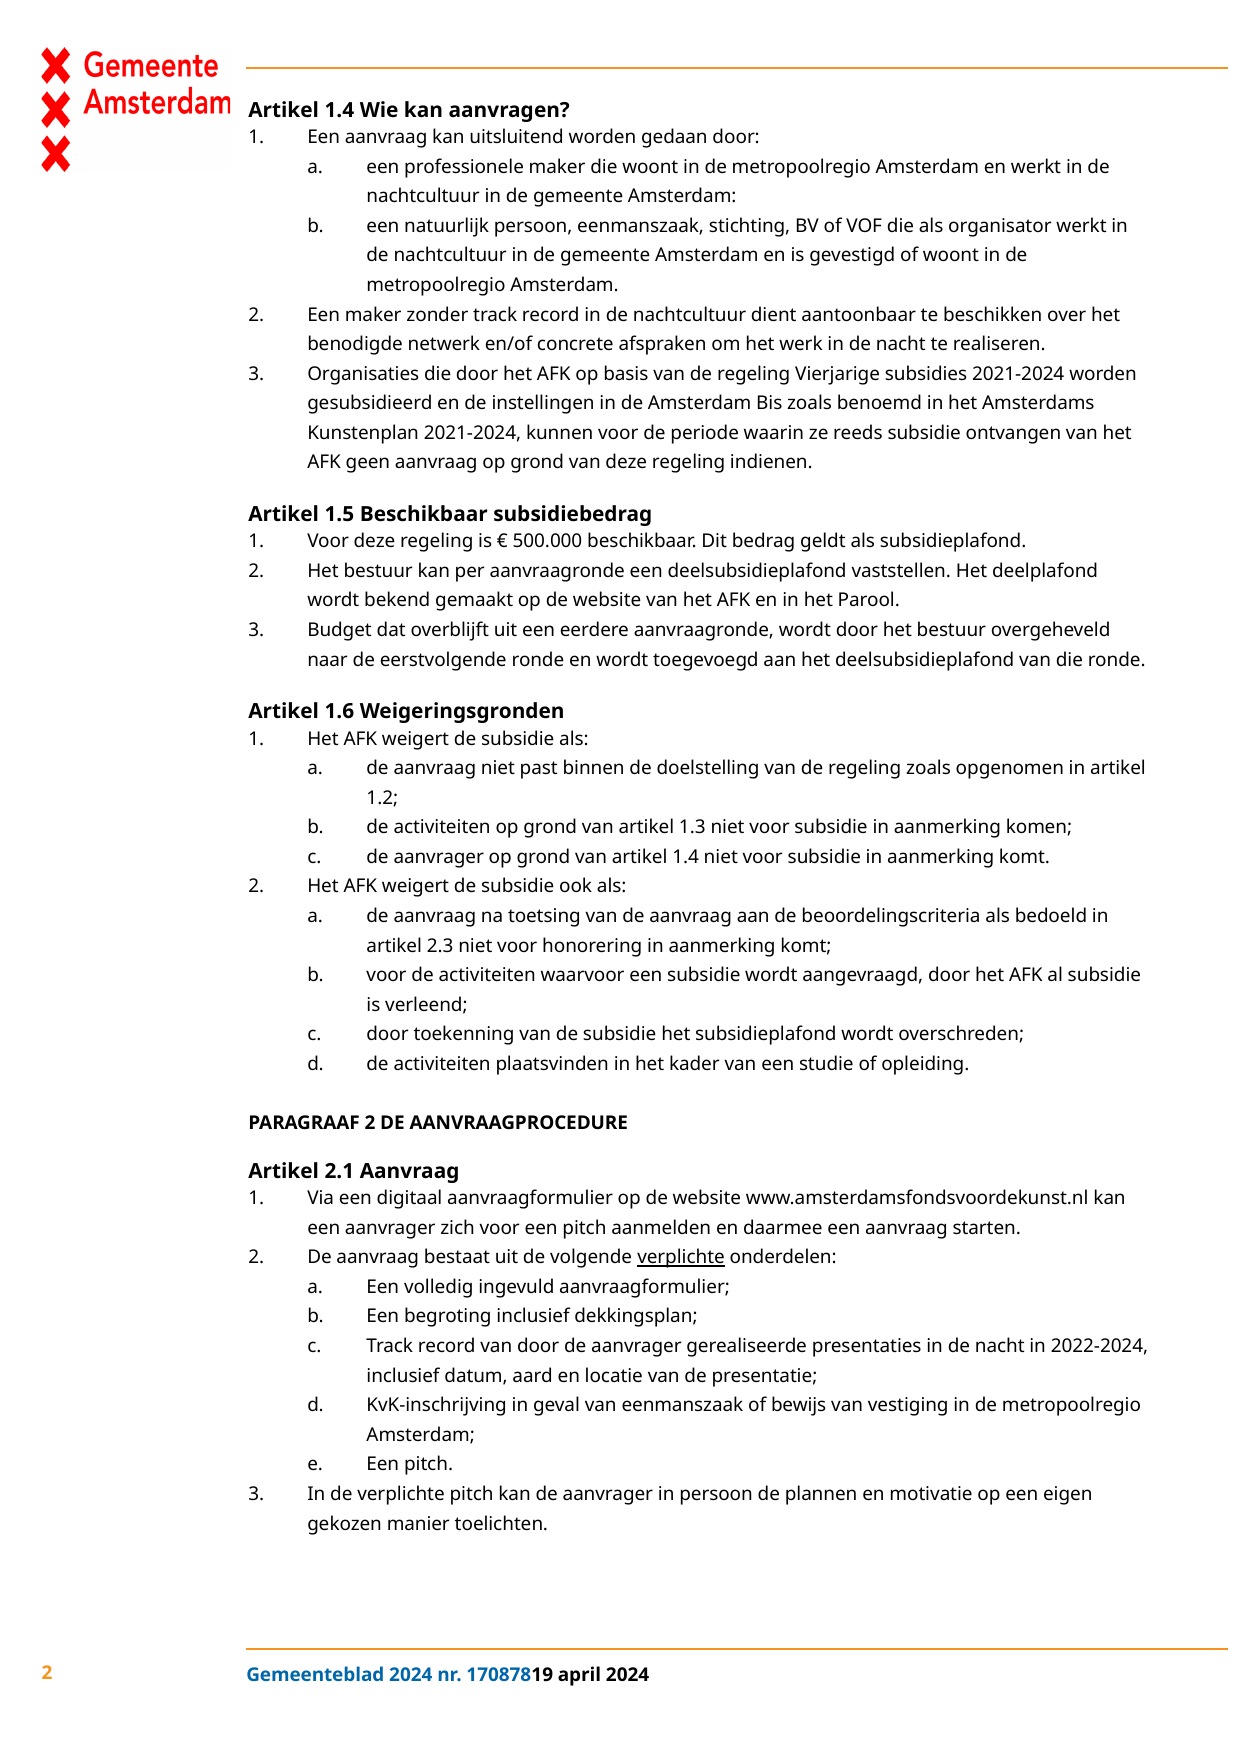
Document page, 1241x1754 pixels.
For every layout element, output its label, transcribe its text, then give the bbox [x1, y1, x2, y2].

text Artikel 2.1 Aanvraag [248, 1156, 1152, 1184]
list Voor deze regeling is € 500.000 beschikbaar. Dit bedrag geldt als subsidieplafond. [248, 527, 1152, 553]
list voor de activiteiten waarvoor een subsidie wordt aangevraagd, door het AFK al subsidie is verleend; [307, 961, 1152, 1017]
picture [41, 47, 231, 172]
list Via een digitaal aanvraagformulier op de website www.amsterdamsfondsvoordekunst.nl kan een aanvrager zich voor een pitch aanmelden en daarmee een aanvraag starten. [248, 1184, 1152, 1239]
list Het AFK weigert de subsidie als: [248, 725, 1152, 750]
list Track record van door de aanvrager gerealiseerde presentaties in de nacht in 2022-2024, inclusief datum, aard en locatie van de presentatie; [307, 1332, 1152, 1387]
list De aanvraag bestaat uit de volgende verplichte onderdelen: [248, 1243, 1152, 1269]
list een professionele maker die woont in de metropoolregio Amsterdam en werkt in de nachtcultuur in de gemeente Amsterdam: [307, 153, 1152, 208]
list de aanvraag niet past binnen de doelstelling van de regeling zoals opgenomen in artikel 1.2; [307, 754, 1152, 809]
list door toekenning van de subsidie het subsidieplafond wordt overschreden; [307, 1021, 1152, 1046]
text Artikel 1.6 Weigeringsgronden [248, 696, 1152, 725]
text Artikel 1.5 Beschikbaar subsidiebedrag [248, 499, 1152, 527]
list een natuurlijk persoon, eenmanszaak, stichting, BV of VOF die als organisator werkt in de nachtcultuur in de gemeente Amsterdam en is gevestigd of woont in de metropoolregio Amsterdam. [307, 212, 1152, 297]
text PARAGRAAF 2 DE AANVRAAGPROCEDURE [248, 1109, 1152, 1135]
text Artikel 1.4 Wie kan aanvragen? [248, 95, 1152, 123]
list In de verplichte pitch kan de aanvrager in persoon de plannen en motivatie op een eigen gekozen manier toelichten. [248, 1480, 1152, 1535]
list Budget dat overblijft uit een eerdere aanvraagronde, wordt door het bestuur overgeheveld naar de eerstvolgende ronde en wordt toegevoegd aan het deelsubsidieplafond van die ronde. [248, 616, 1152, 672]
list de aanvrager op grond van artikel 1.4 niet voor subsidie in aanmerking komt. [307, 843, 1152, 869]
list Een pitch. [307, 1451, 1152, 1476]
list Een volledig ingevuld aanvraagformulier; [307, 1273, 1152, 1299]
list Een aanvraag kan uitsluitend worden gedaan door: [248, 123, 1152, 149]
list Organisaties die door het AFK op basis van de regeling Vierjarige subsidies 2021-2024 worden gesubsidieerd en de instellingen in de Amsterdam Bis zoals benoemd in het Amsterdams Kunstenplan 2021-2024, kunnen voor de periode waarin ze reeds subsidie ontvangen van het AFK geen aanvraag op grond van deze regeling indienen. [248, 360, 1152, 474]
list de activiteiten plaatsvinden in het kader van een studie of opleiding. [307, 1050, 1152, 1076]
list Het AFK weigert de subsidie ook als: [248, 873, 1152, 898]
list KvK-inschrijving in geval van eenmanszaak of bewijs van vestiging in de metropoolregio Amsterdam; [307, 1391, 1152, 1447]
list Het bestuur kan per aanvraagronde een deelsubsidieplafond vaststellen. Het deelplafond wordt bekend gemaakt op de website van het AFK en in het Parool. [248, 557, 1152, 612]
list de activiteiten op grond van artikel 1.3 niet voor subsidie in aanmerking komen; [307, 813, 1152, 839]
list de aanvraag na toetsing van de aanvraag aan de beoordelingscriteria als bedoeld in artikel 2.3 niet voor honorering in aanmerking komt; [307, 902, 1152, 957]
list Een maker zonder track record in de nachtcultuur dient aantoonbaar te beschikken over het benodigde netwerk en/of concrete afspraken om het werk in de nacht te realiseren. [248, 301, 1152, 356]
list Een begroting inclusief dekkingsplan; [307, 1303, 1152, 1328]
